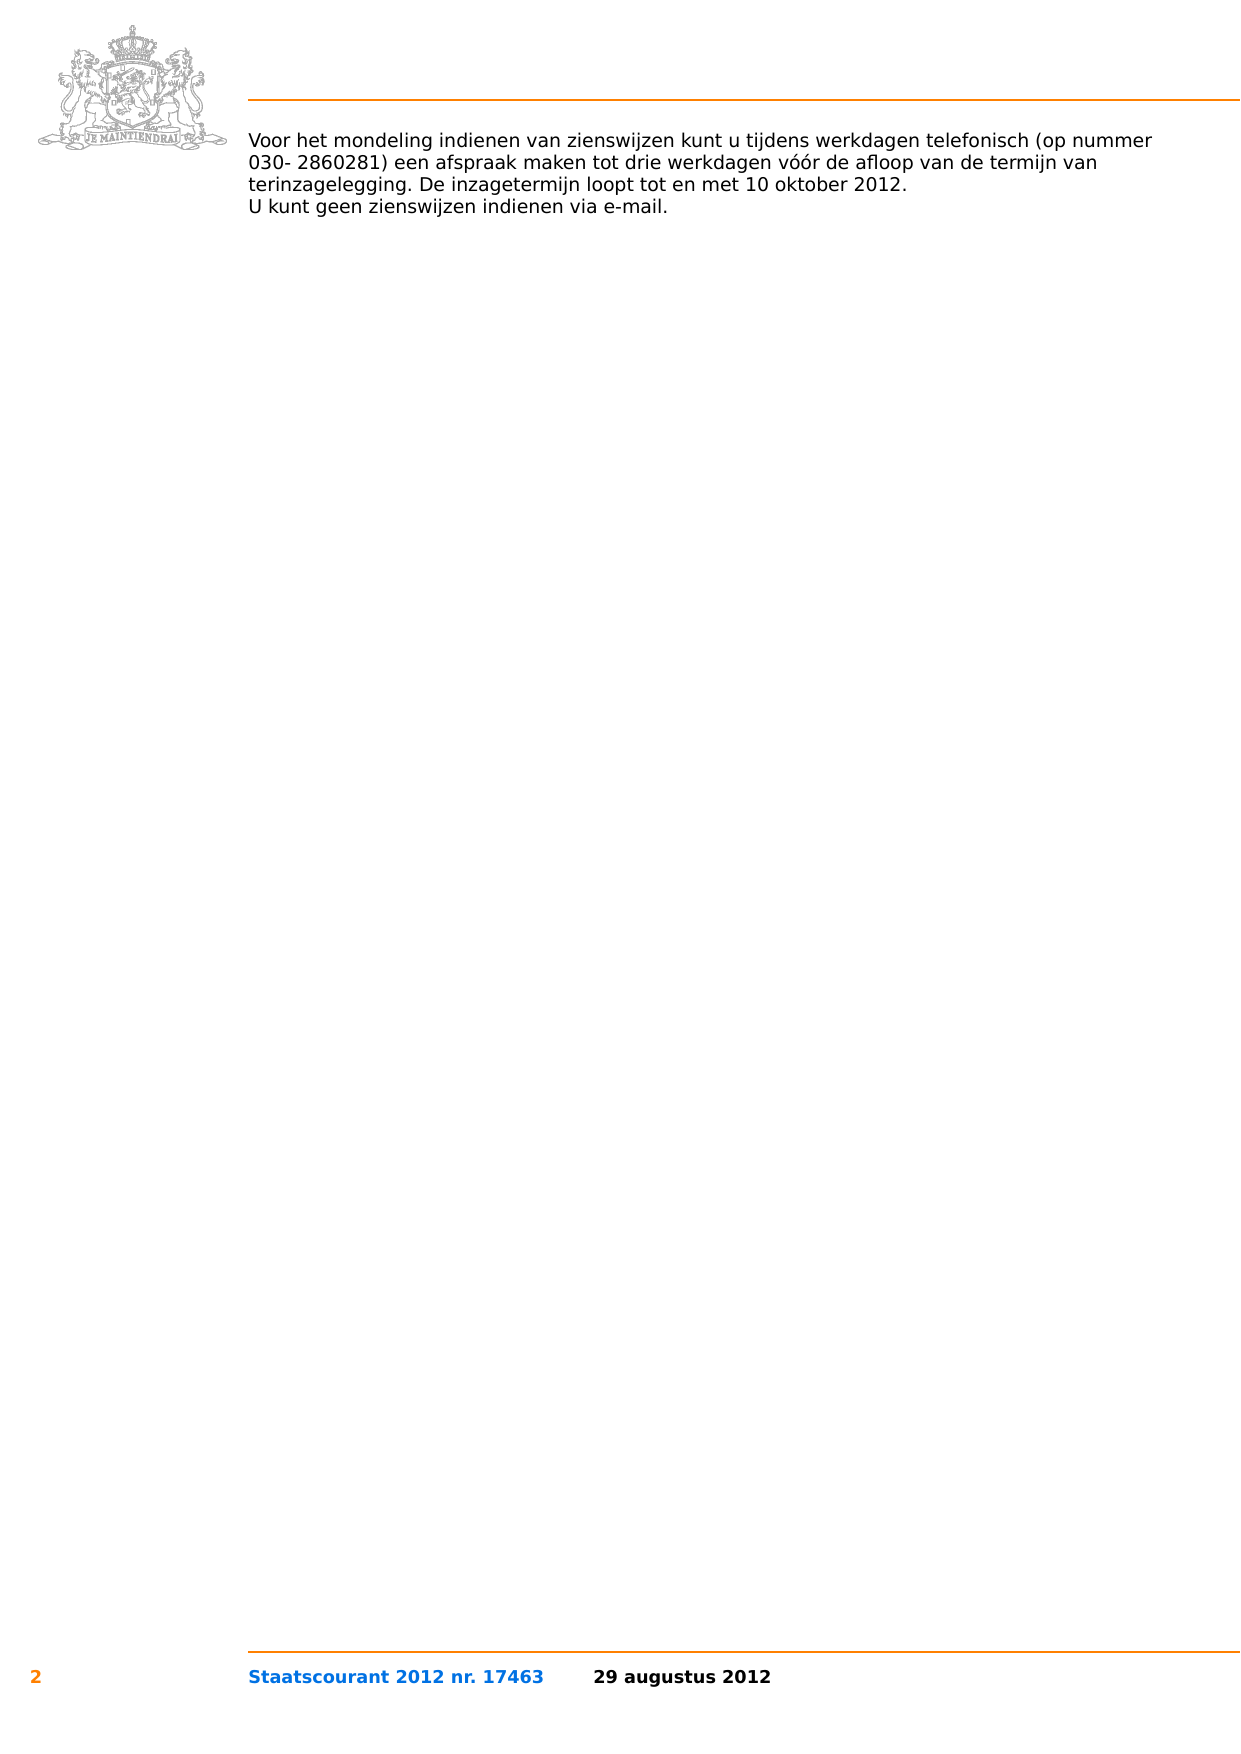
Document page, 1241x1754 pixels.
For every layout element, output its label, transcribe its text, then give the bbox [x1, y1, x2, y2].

text Voor het mondeling indienen van zienswijzen kunt u tijdens werkdagen telefonisch (op nummer 030- 2860281) een afspraak maken tot drie werkdagen vóór de afloop van de termijn van terinzagelegging. De inzagetermijn loopt tot en met 10 oktober 2012. [248, 130, 1163, 196]
text U kunt geen zienswijzen indienen via e-mail. [248, 196, 1163, 218]
picture [38, 25, 227, 150]
